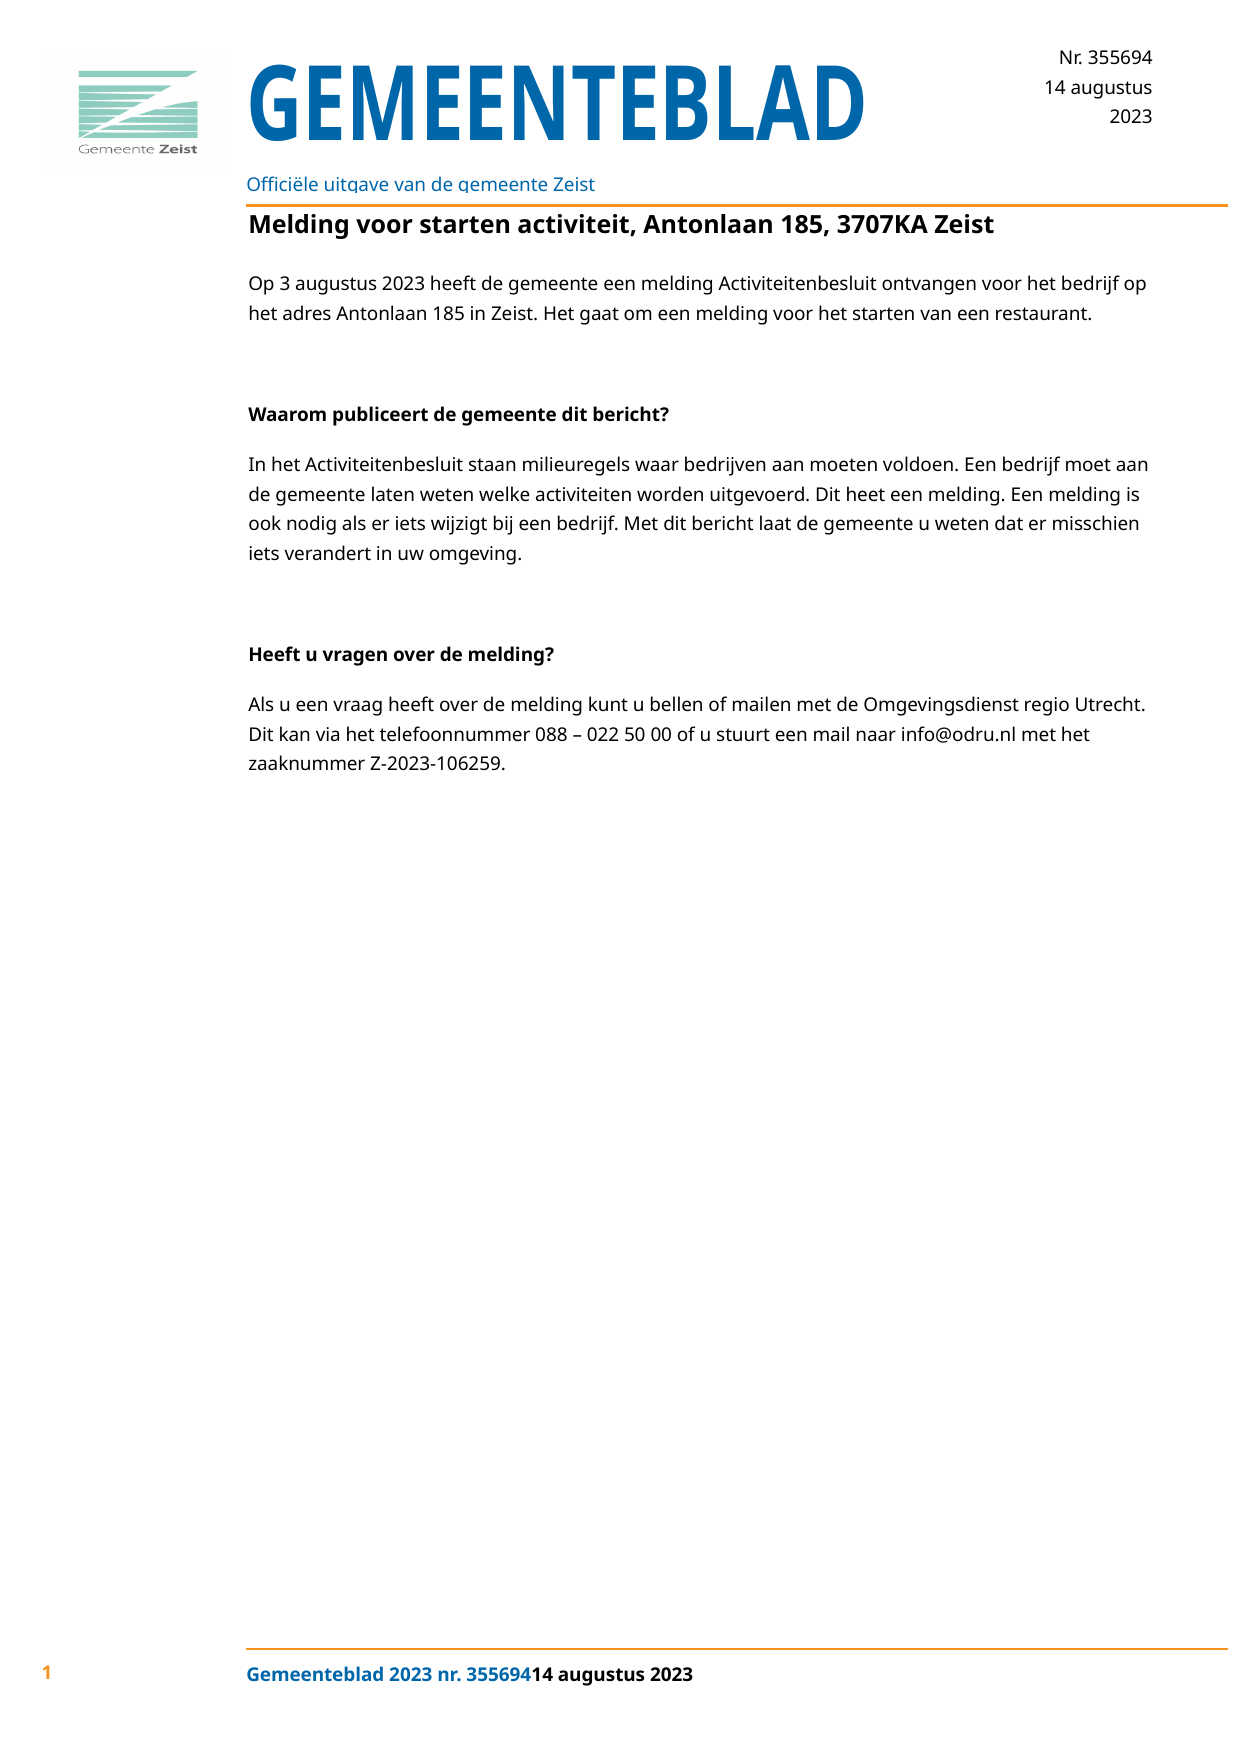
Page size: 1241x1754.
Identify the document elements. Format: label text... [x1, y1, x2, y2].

text In het Activiteitenbesluit staan milieuregels waar bedrijven aan moeten voldoen. Een bedrijf moet aan de gemeente laten weten welke activiteiten worden uitgevoerd. Dit heet een melding. Een melding is ook nodig als er iets wijzigt bij een bedrijf. Met dit bericht laat de gemeente u weten dat er misschien iets verandert in uw omgeving. [248, 451, 1152, 566]
text Heeft u vragen over de melding? [248, 641, 1152, 666]
text Op 3 augustus 2023 heeft de gemeente een melding Activiteitenbesluit ontvangen voor het bedrijf op het adres Antonlaan 185 in Zeist. Het gaat om een melding voor het starten van een restaurant. [248, 270, 1152, 326]
picture [41, 47, 231, 172]
text Waarom publiceert de gemeente dit bericht? [248, 401, 1152, 426]
text Melding voor starten activiteit, Antonlaan 185, 3707KA Zeist [248, 207, 1152, 241]
text Als u een vraag heeft over de melding kunt u bellen of mailen met de Omgevingsdienst regio Utrecht. Dit kan via het telefoonnummer 088 – 022 50 00 of u stuurt een mail naar info@odru.nl met het zaaknummer Z-2023-106259. [248, 691, 1152, 776]
